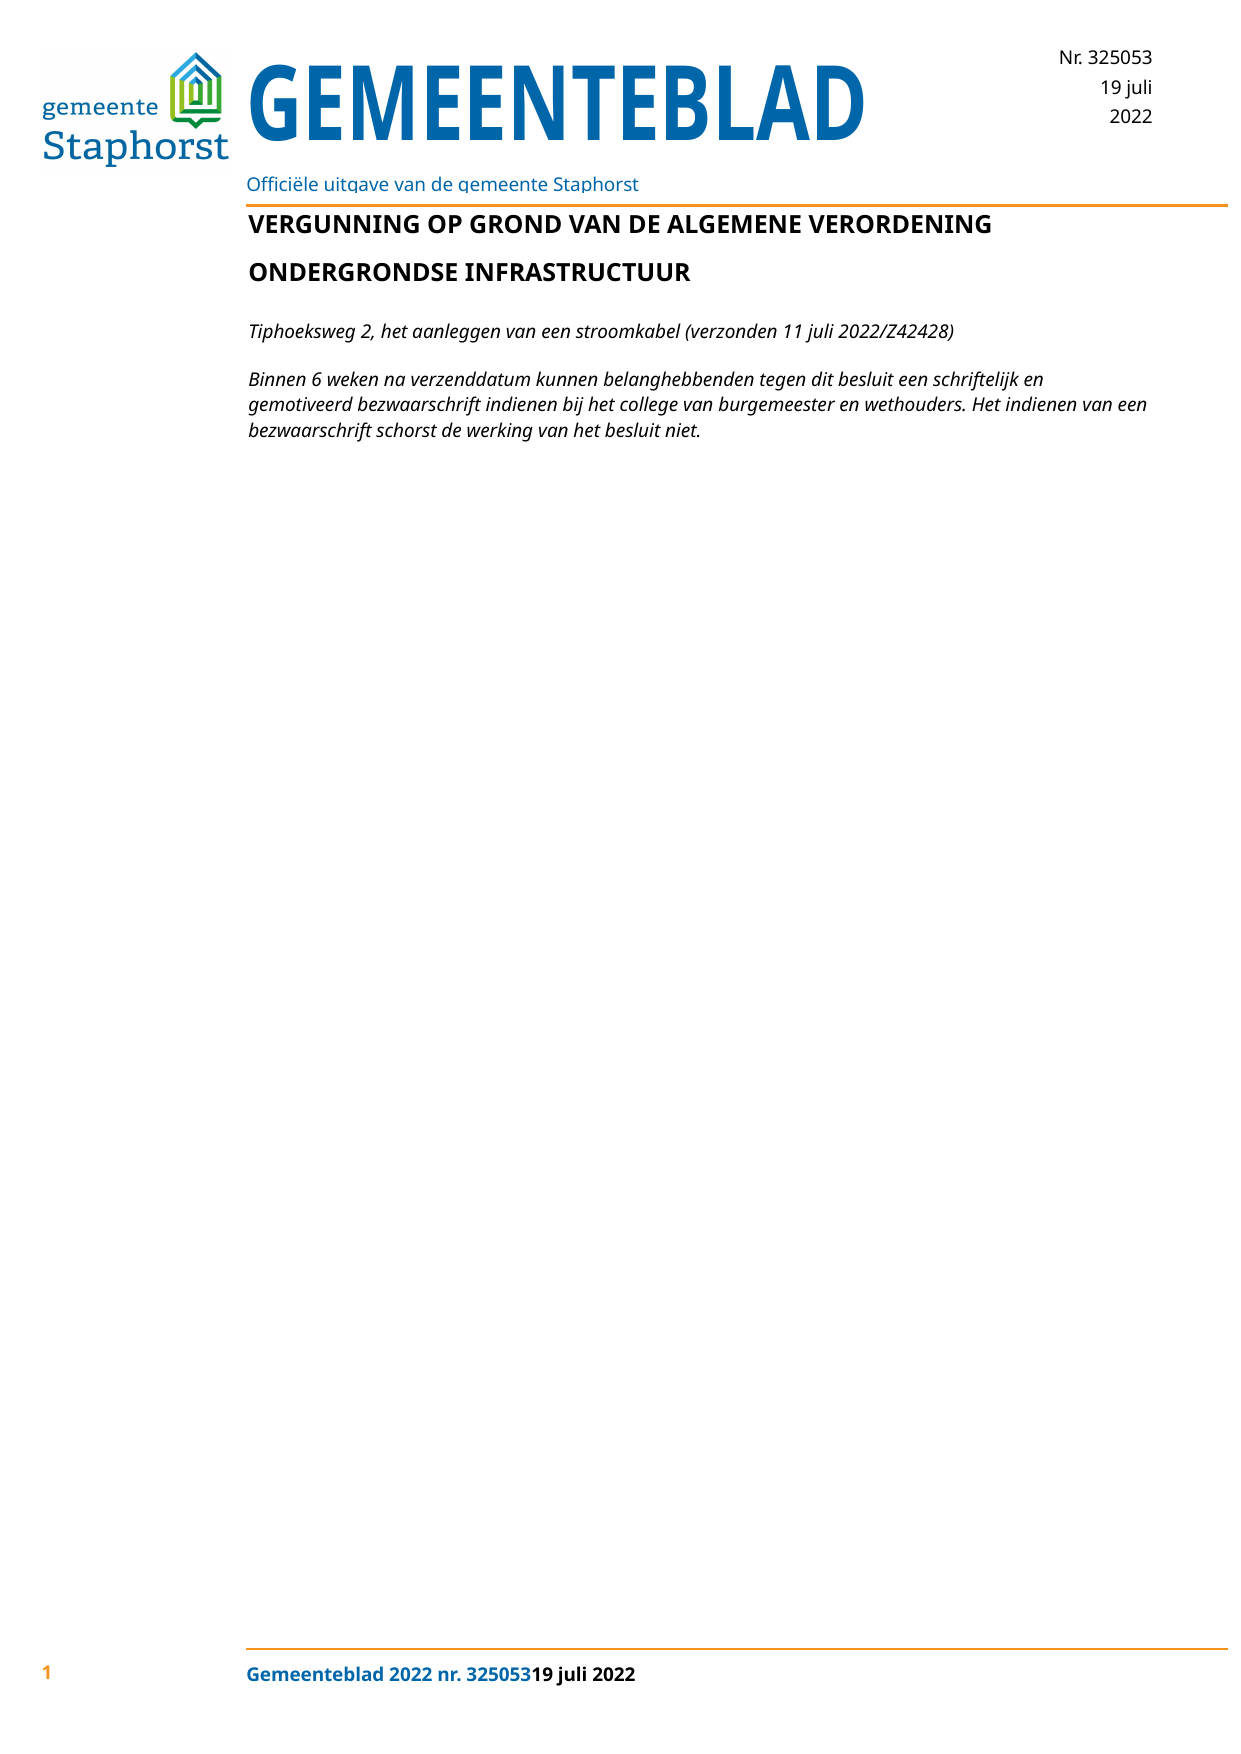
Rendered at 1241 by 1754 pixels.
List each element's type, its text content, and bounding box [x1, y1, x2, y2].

text Tiphoeksweg 2, het aanleggen van een stroomkabel (verzonden 11 juli 2022/Z42428) [248, 318, 1152, 344]
picture [41, 47, 231, 172]
text VERGUNNING OP GROND VAN DE ALGEMENE VERORDENING ONDERGRONDSE INFRASTRUCTUUR [248, 207, 1152, 288]
text Binnen 6 weken na verzenddatum kunnen belanghebbenden tegen dit besluit een schriftelijk en gemotiveerd bezwaarschrift indienen bij het college van burgemeester en wethouders. Het indienen van een bezwaarschrift schorst de werking van het besluit niet. [248, 366, 1152, 443]
